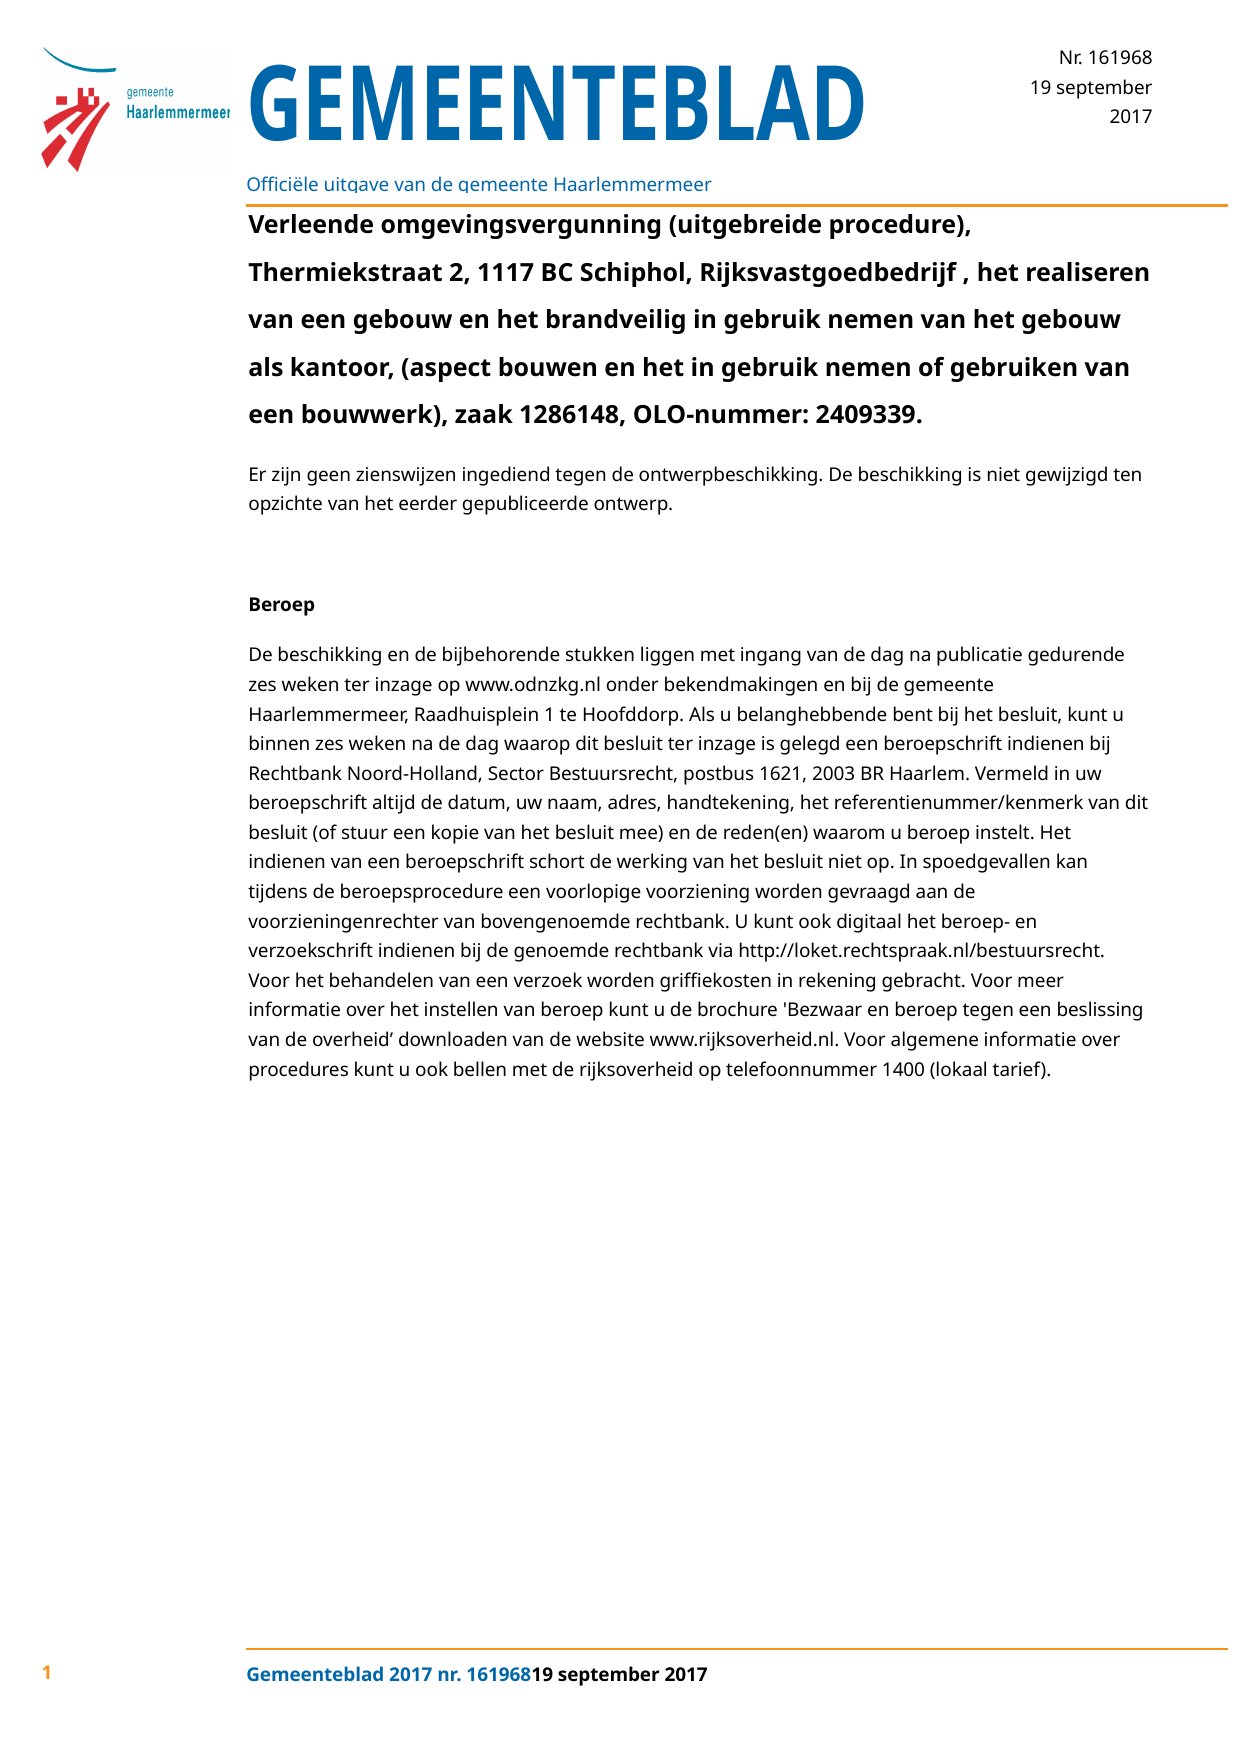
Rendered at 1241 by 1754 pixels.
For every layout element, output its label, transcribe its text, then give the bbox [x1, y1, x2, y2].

text Er zijn geen zienswijzen ingediend tegen de ontwerpbeschikking. De beschikking is niet gewijzigd ten opzichte van het eerder gepubliceerde ontwerp. [248, 461, 1152, 516]
text Verleende omgevingsvergunning (uitgebreide procedure), Thermiekstraat 2, 1117 BC Schiphol, Rijksvastgoedbedrijf , het realiseren van een gebouw en het brandveilig in gebruik nemen van het gebouw als kantoor, (aspect bouwen en het in gebruik nemen of gebruiken van een bouwwerk), zaak 1286148, OLO-nummer: 2409339. [248, 207, 1152, 431]
text Beroep [248, 591, 1152, 617]
picture [41, 47, 231, 172]
text De beschikking en de bijbehorende stukken liggen met ingang van de dag na publicatie gedurende zes weken ter inzage op www.odnzkg.nl onder bekendmakingen en bij de gemeente Haarlemmermeer, Raadhuisplein 1 te Hoofddorp. Als u belanghebbende bent bij het besluit, kunt u binnen zes weken na de dag waarop dit besluit ter inzage is gelegd een beroepschrift indienen bij Rechtbank Noord-Holland, Sector Bestuursrecht, postbus 1621, 2003 BR Haarlem. Vermeld in uw beroepschrift altijd de datum, uw naam, adres, handtekening, het referentienummer/kenmerk van dit besluit (of stuur een kopie van het besluit mee) en de reden(en) waarom u beroep instelt. Het indienen van een beroepschrift schort de werking van het besluit niet op. In spoedgevallen kan tijdens de beroepsprocedure een voorlopige voorziening worden gevraagd aan de voorzieningenrechter van bovengenoemde rechtbank. U kunt ook digitaal het beroep- en verzoekschrift indienen bij de genoemde rechtbank via http://loket.rechtspraak.nl/bestuursrecht. Voor het behandelen van een verzoek worden griffiekosten in rekening gebracht. Voor meer informatie over het instellen van beroep kunt u de brochure 'Bezwaar en beroep tegen een beslissing van de overheid’ downloaden van de website www.rijksoverheid.nl. Voor algemene informatie over procedures kunt u ook bellen met de rijksoverheid op telefoonnummer 1400 (lokaal tarief). [248, 642, 1152, 1081]
